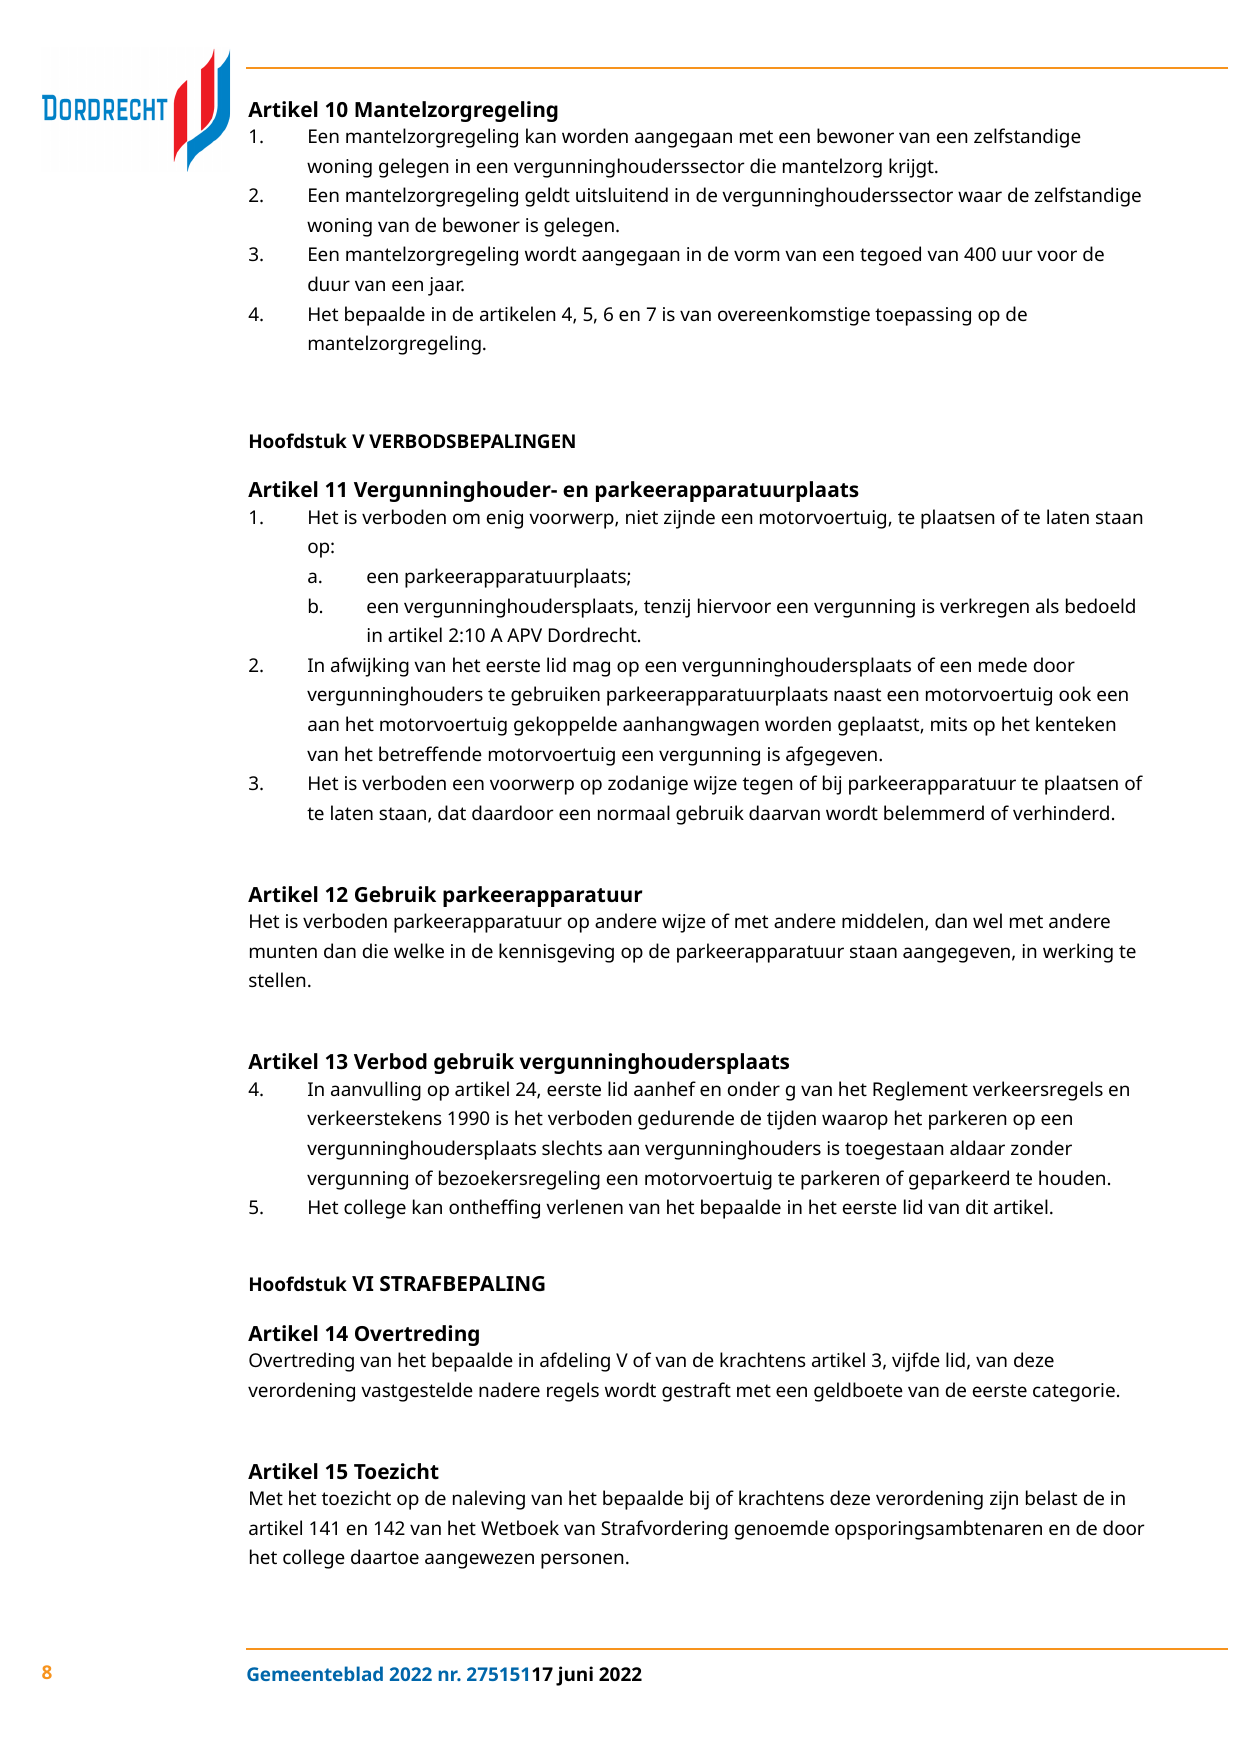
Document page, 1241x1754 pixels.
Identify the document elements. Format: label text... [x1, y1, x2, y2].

list een parkeerapparatuurplaats; [307, 563, 1152, 589]
text Met het toezicht op de naleving van het bepaalde bij of krachtens deze verordening zijn belast de in artikel 141 en 142 van het Wetboek van Strafvordering genoemde opsporingsambtenaren en de door het college daartoe aangewezen personen. [248, 1485, 1152, 1570]
text Het is verboden parkeerapparatuur op andere wijze of met andere middelen, dan wel met andere munten dan die welke in de kennisgeving op de parkeerapparatuur staan aangegeven, in werking te stellen. [248, 908, 1152, 993]
list Het bepaalde in de artikelen 4, 5, 6 en 7 is van overeenkomstige toepassing op de mantelzorgregeling. [248, 301, 1152, 356]
text Overtreding van het bepaalde in afdeling V of van de krachtens artikel 3, vijfde lid, van deze verordening vastgestelde nadere regels wordt gestraft met een geldboete van de eerste categorie. [248, 1347, 1152, 1402]
list Een mantelzorgregeling wordt aangegaan in de vorm van een tegoed van 400 uur voor de duur van een jaar. [248, 242, 1152, 297]
list Het college kan ontheffing verlenen van het bepaalde in het eerste lid van dit artikel. [248, 1194, 1152, 1220]
text Artikel 13 Verbod gebruik vergunninghoudersplaats [248, 1047, 1152, 1076]
list Het is verboden om enig voorwerp, niet zijnde een motorvoertuig, te plaatsen of te laten staan op: [248, 504, 1152, 559]
text Artikel 10 Mantelzorgregeling [248, 95, 1152, 123]
text Hoofdstuk VI STRAFBEPALING [248, 1269, 1152, 1298]
list Een mantelzorgregeling kan worden aangegaan met een bewoner van een zelfstandige woning gelegen in een vergunninghouderssector die mantelzorg krijgt. [248, 123, 1152, 178]
text Hoofdstuk V VERBODSBEPALINGEN [248, 426, 1152, 455]
list In afwijking van het eerste lid mag op een vergunninghoudersplaats of een mede door vergunninghouders te gebruiken parkeerapparatuurplaats naast een motorvoertuig ook een aan het motorvoertuig gekoppelde aanhangwagen worden geplaatst, mits op het kenteken van het betreffende motorvoertuig een vergunning is afgegeven. [248, 652, 1152, 766]
text Artikel 15 Toezicht [248, 1457, 1152, 1485]
text Artikel 12 Gebruik parkeerapparatuur [248, 880, 1152, 908]
list In aanvulling op artikel 24, eerste lid aanhef en onder g van het Reglement verkeersregels en verkeerstekens 1990 is het verboden gedurende de tijden waarop het parkeren op een vergunninghoudersplaats slechts aan vergunninghouders is toegestaan aldaar zonder vergunning of bezoekersregeling een motorvoertuig te parkeren of geparkeerd te houden. [248, 1076, 1152, 1190]
list Het is verboden een voorwerp op zodanige wijze tegen of bij parkeerapparatuur te plaatsen of te laten staan, dat daardoor een normaal gebruik daarvan wordt belemmerd of verhinderd. [248, 770, 1152, 826]
text Artikel 11 Vergunninghouder- en parkeerapparatuurplaats [248, 476, 1152, 504]
list Een mantelzorgregeling geldt uitsluitend in de vergunninghouderssector waar de zelfstandige woning van de bewoner is gelegen. [248, 182, 1152, 238]
list een vergunninghoudersplaats, tenzij hiervoor een vergunning is verkregen als bedoeld in artikel 2:10 A APV Dordrecht. [307, 593, 1152, 648]
text Artikel 14 Overtreding [248, 1319, 1152, 1347]
picture [41, 47, 231, 172]
